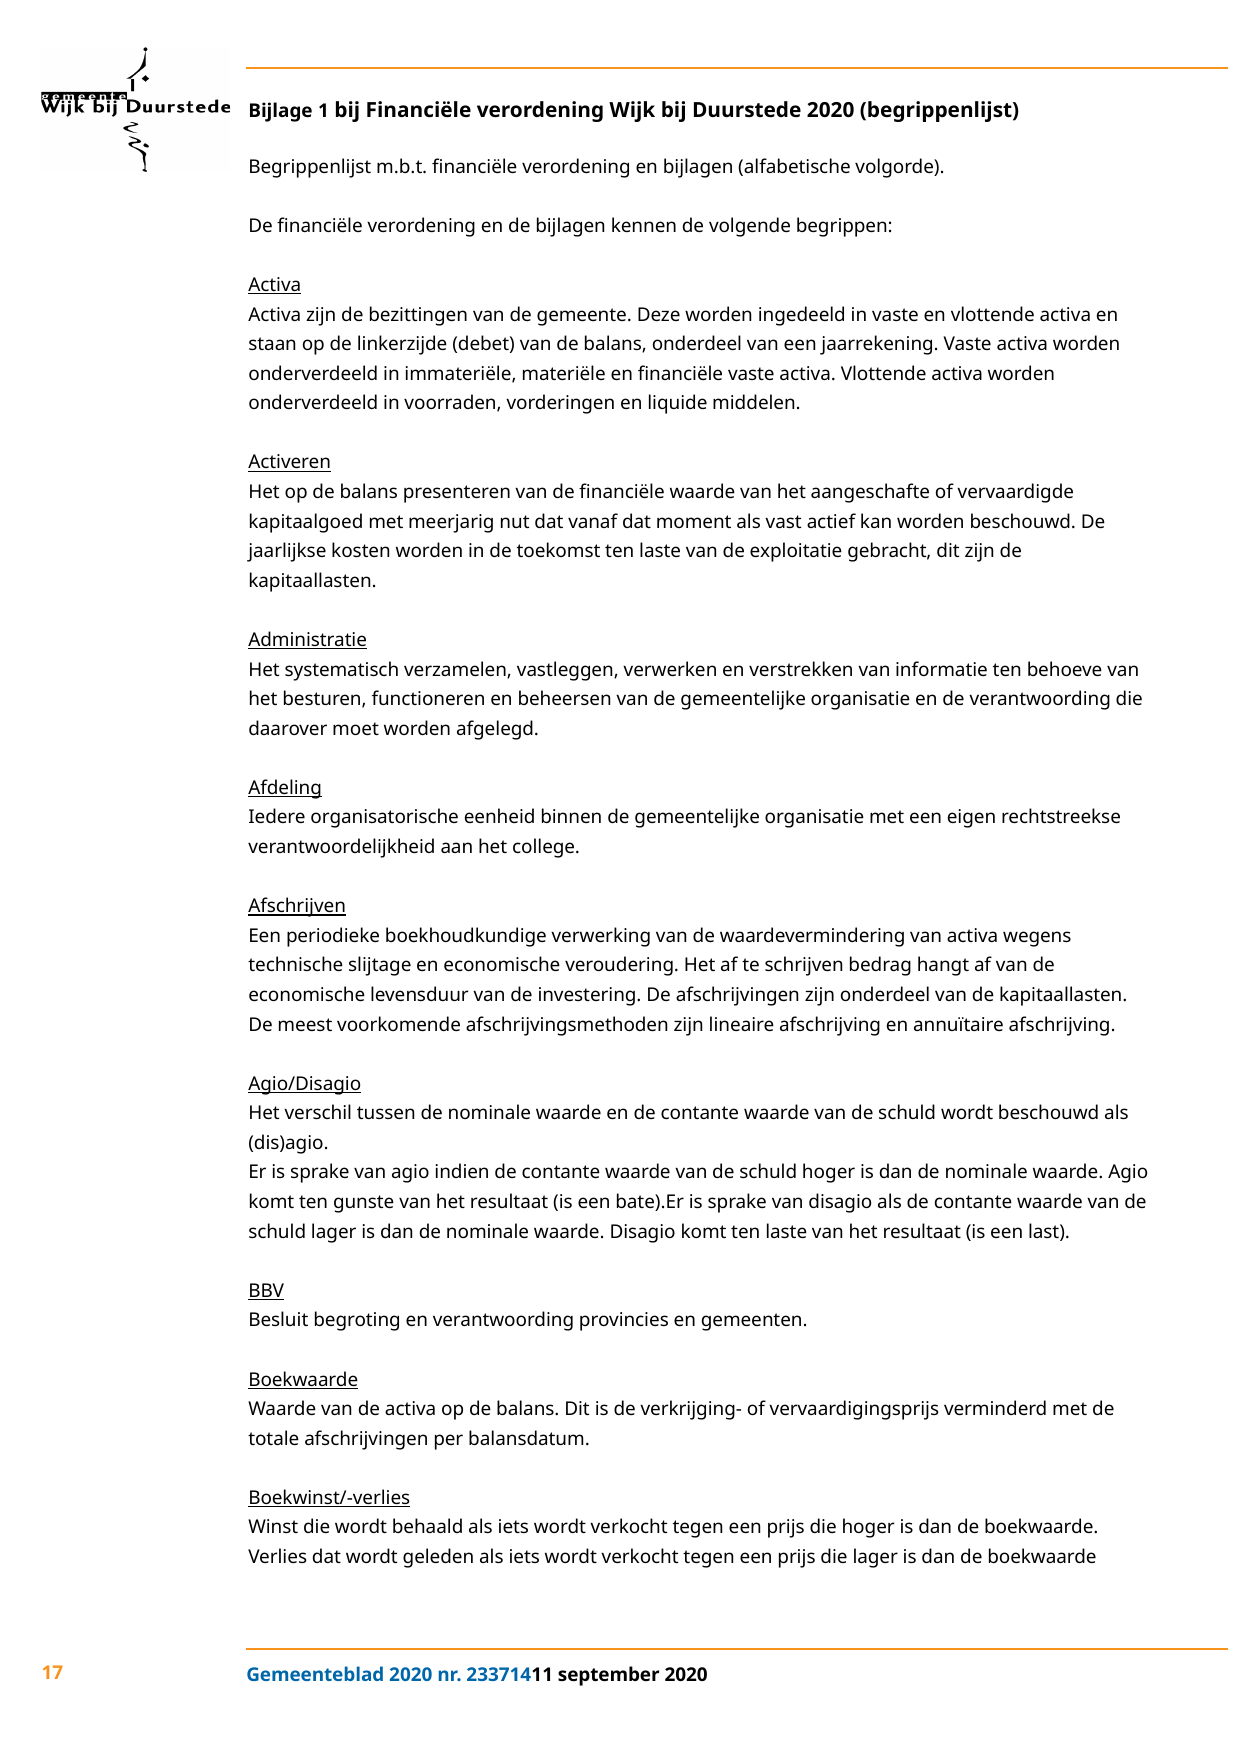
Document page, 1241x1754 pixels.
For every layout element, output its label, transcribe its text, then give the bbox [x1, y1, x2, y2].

text Winst die wordt behaald als iets wordt verkocht tegen een prijs die hoger is dan de boekwaarde. [248, 1514, 1152, 1539]
text Activeren [248, 449, 1152, 474]
picture [41, 47, 231, 172]
text Besluit begroting en verantwoording provincies en gemeenten. [248, 1307, 1152, 1332]
text Iedere organisatorische eenheid binnen de gemeentelijke organisatie met een eigen rechtstreekse verantwoordelijkheid aan het college. [248, 804, 1152, 859]
text Het verschil tussen de nominale waarde en de contante waarde van de schuld wordt beschouwd als (dis)agio. [248, 1099, 1152, 1155]
text Waarde van de activa op de balans. Dit is de verkrijging- of vervaardigingsprijs verminderd met de totale afschrijvingen per balansdatum. [248, 1395, 1152, 1451]
text Het op de balans presenteren van de financiële waarde van het aangeschafte of vervaardigde kapitaalgoed met meerjarig nut dat vanaf dat moment als vast actief kan worden beschouwd. De jaarlijkse kosten worden in de toekomst ten laste van de exploitatie gebracht, dit zijn de kapitaallasten. [248, 478, 1152, 593]
text Afschrijven [248, 892, 1152, 918]
text Boekwaarde [248, 1366, 1152, 1392]
text Er is sprake van agio indien de contante waarde van de schuld hoger is dan de nominale waarde. Agio komt ten gunste van het resultaat (is een bate).Er is sprake van disagio als de contante waarde van de schuld lager is dan de nominale waarde. Disagio komt ten laste van het resultaat (is een last). [248, 1159, 1152, 1244]
text Bijlage 1 bij Financiële verordening Wijk bij Duurstede 2020 (begrippenlijst) [248, 95, 1152, 123]
text Begrippenlijst m.b.t. financiële verordening en bijlagen (alfabetische volgorde). [248, 153, 1152, 179]
text De financiële verordening en de bijlagen kennen de volgende begrippen: [248, 212, 1152, 238]
text Het systematisch verzamelen, vastleggen, verwerken en verstrekken van informatie ten behoeve van het besturen, functioneren en beheersen van de gemeentelijke organisatie en de verantwoording die daarover moet worden afgelegd. [248, 656, 1152, 741]
text Activa zijn de bezittingen van de gemeente. Deze worden ingedeeld in vaste en vlottende activa en staan op de linkerzijde (debet) van de balans, onderdeel van een jaarrekening. Vaste activa worden onderverdeeld in immateriële, materiële en financiële vaste activa. Vlottende activa worden onderverdeeld in voorraden, vorderingen en liquide middelen. [248, 301, 1152, 415]
text Boekwinst/-verlies [248, 1484, 1152, 1510]
text BBV [248, 1277, 1152, 1303]
text Afdeling [248, 774, 1152, 800]
text Agio/Disagio [248, 1070, 1152, 1096]
text Activa [248, 271, 1152, 297]
text Een periodieke boekhoudkundige verwerking van de waardevermindering van activa wegens technische slijtage en economische veroudering. Het af te schrijven bedrag hangt af van de economische levensduur van de investering. De afschrijvingen zijn onderdeel van de kapitaallasten. De meest voorkomende afschrijvingsmethoden zijn lineaire afschrijving en annuïtaire afschrijving. [248, 922, 1152, 1037]
text Administratie [248, 626, 1152, 652]
text Verlies dat wordt geleden als iets wordt verkocht tegen een prijs die lager is dan de boekwaarde [248, 1543, 1152, 1569]
